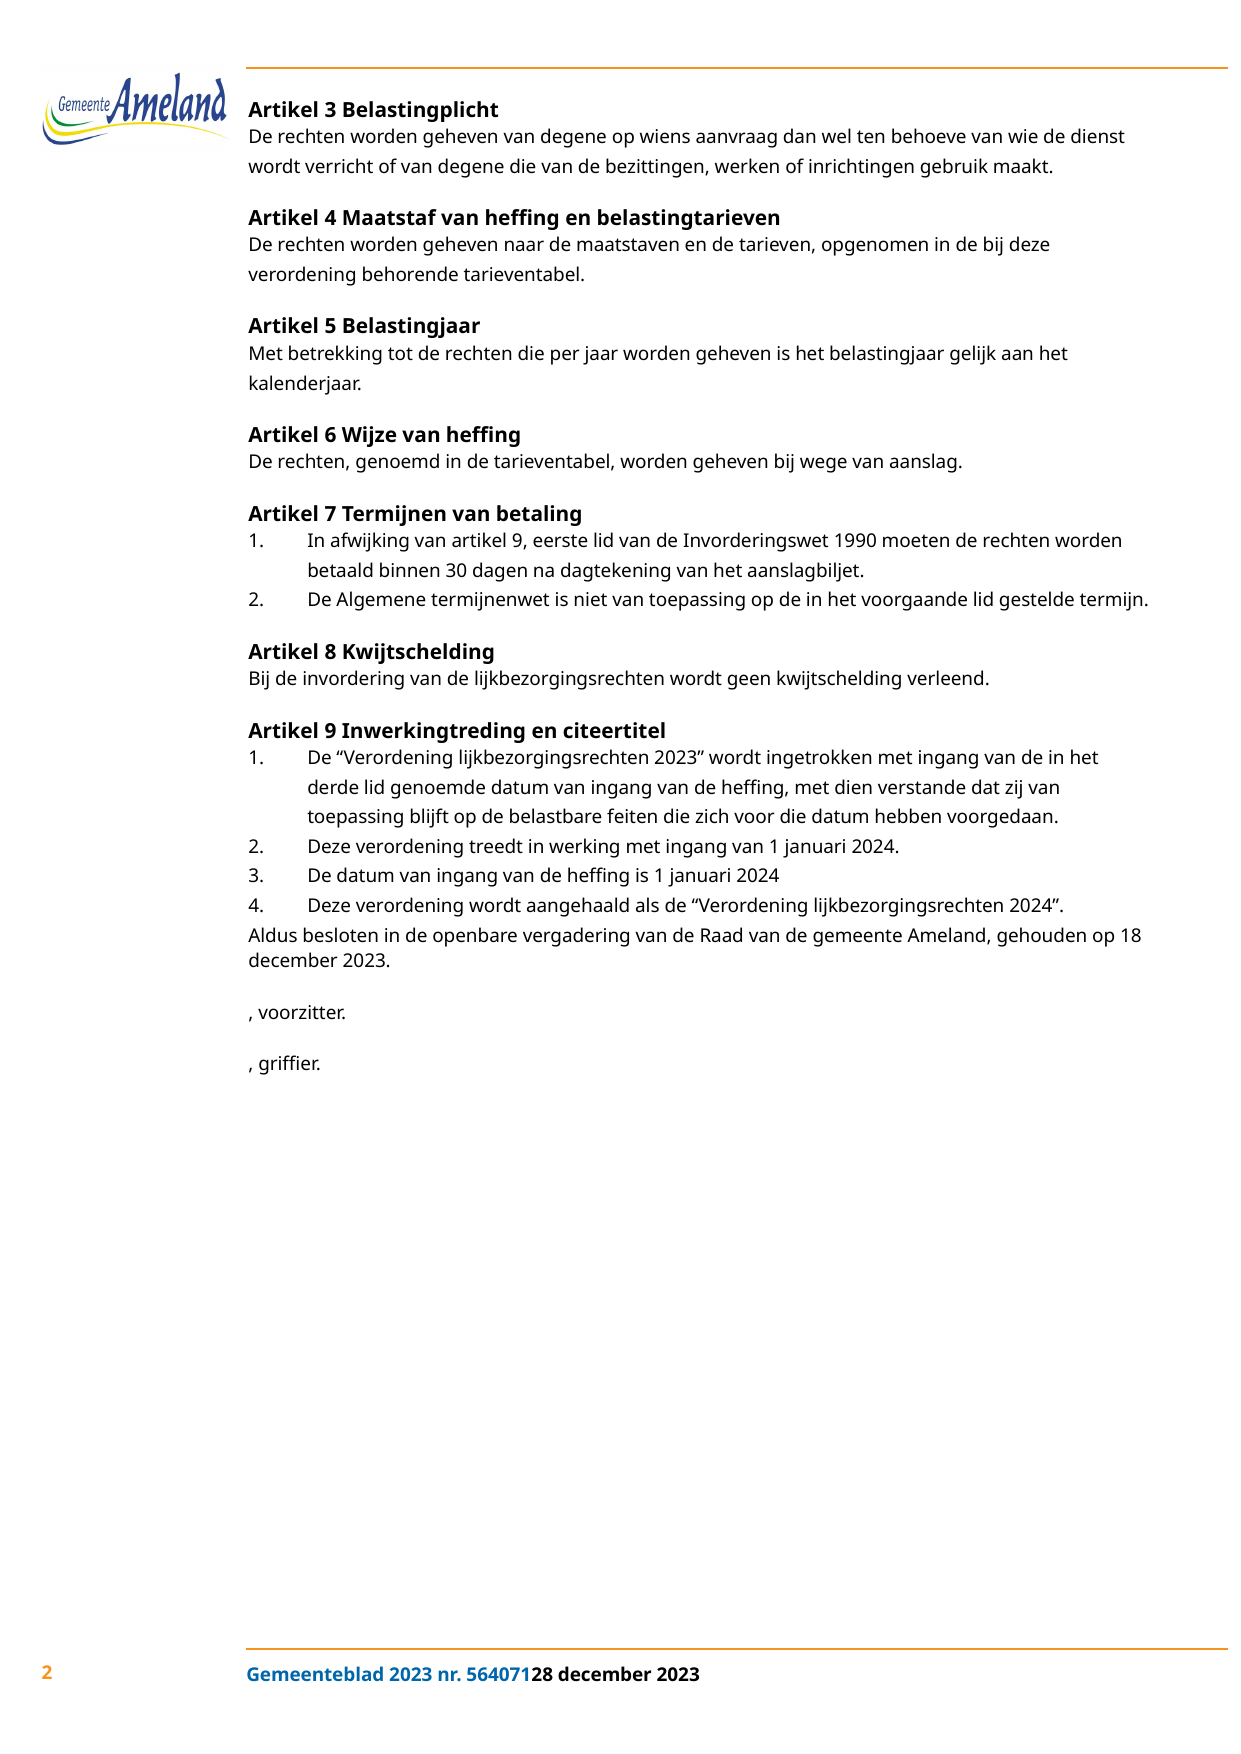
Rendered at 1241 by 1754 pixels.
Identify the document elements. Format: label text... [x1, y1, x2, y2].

text , griffier. [248, 1050, 1152, 1076]
text Artikel 5 Belastingjaar [248, 312, 1152, 340]
list De “Verordening lijkbezorgingsrechten 2023” wordt ingetrokken met ingang van de in het derde lid genoemde datum van ingang van de heffing, met dien verstande dat zij van toepassing blijft op de belastbare feiten die zich voor die datum hebben voorgedaan. [248, 744, 1152, 829]
list Deze verordening treedt in werking met ingang van 1 januari 2024. [248, 833, 1152, 859]
picture [41, 47, 231, 172]
text Artikel 4 Maatstaf van heffing en belastingtarieven [248, 203, 1152, 232]
list In afwijking van artikel 9, eerste lid van de Invorderingswet 1990 moeten de rechten worden betaald binnen 30 dagen na dagtekening van het aanslagbiljet. [248, 527, 1152, 583]
list De datum van ingang van de heffing is 1 januari 2024 [248, 863, 1152, 888]
list De Algemene termijnenwet is niet van toepassing op de in het voorgaande lid gestelde termijn. [248, 587, 1152, 612]
text Artikel 7 Termijnen van betaling [248, 499, 1152, 527]
text Aldus besloten in de openbare vergadering van de Raad van de gemeente Ameland, gehouden op 18 december 2023. [248, 922, 1152, 973]
text Bij de invordering van de lijkbezorgingsrechten wordt geen kwijtschelding verleend. [248, 665, 1152, 691]
text Met betrekking tot de rechten die per jaar worden geheven is het belastingjaar gelijk aan het kalenderjaar. [248, 340, 1152, 395]
text Artikel 6 Wijze van heffing [248, 420, 1152, 448]
list Deze verordening wordt aangehaald als de “Verordening lijkbezorgingsrechten 2024”. [248, 892, 1152, 918]
text De rechten, genoemd in de tarieventabel, worden geheven bij wege van aanslag. [248, 448, 1152, 474]
text De rechten worden geheven naar de maatstaven en de tarieven, opgenomen in de bij deze verordening behorende tarieventabel. [248, 232, 1152, 287]
text Artikel 3 Belastingplicht [248, 95, 1152, 123]
text Artikel 8 Kwijtschelding [248, 637, 1152, 665]
text De rechten worden geheven van degene op wiens aanvraag dan wel ten behoeve van wie de dienst wordt verricht of van degene die van de bezittingen, werken of inrichtingen gebruik maakt. [248, 123, 1152, 178]
text Artikel 9 Inwerkingtreding en citeertitel [248, 716, 1152, 744]
text , voorzitter. [248, 999, 1152, 1025]
